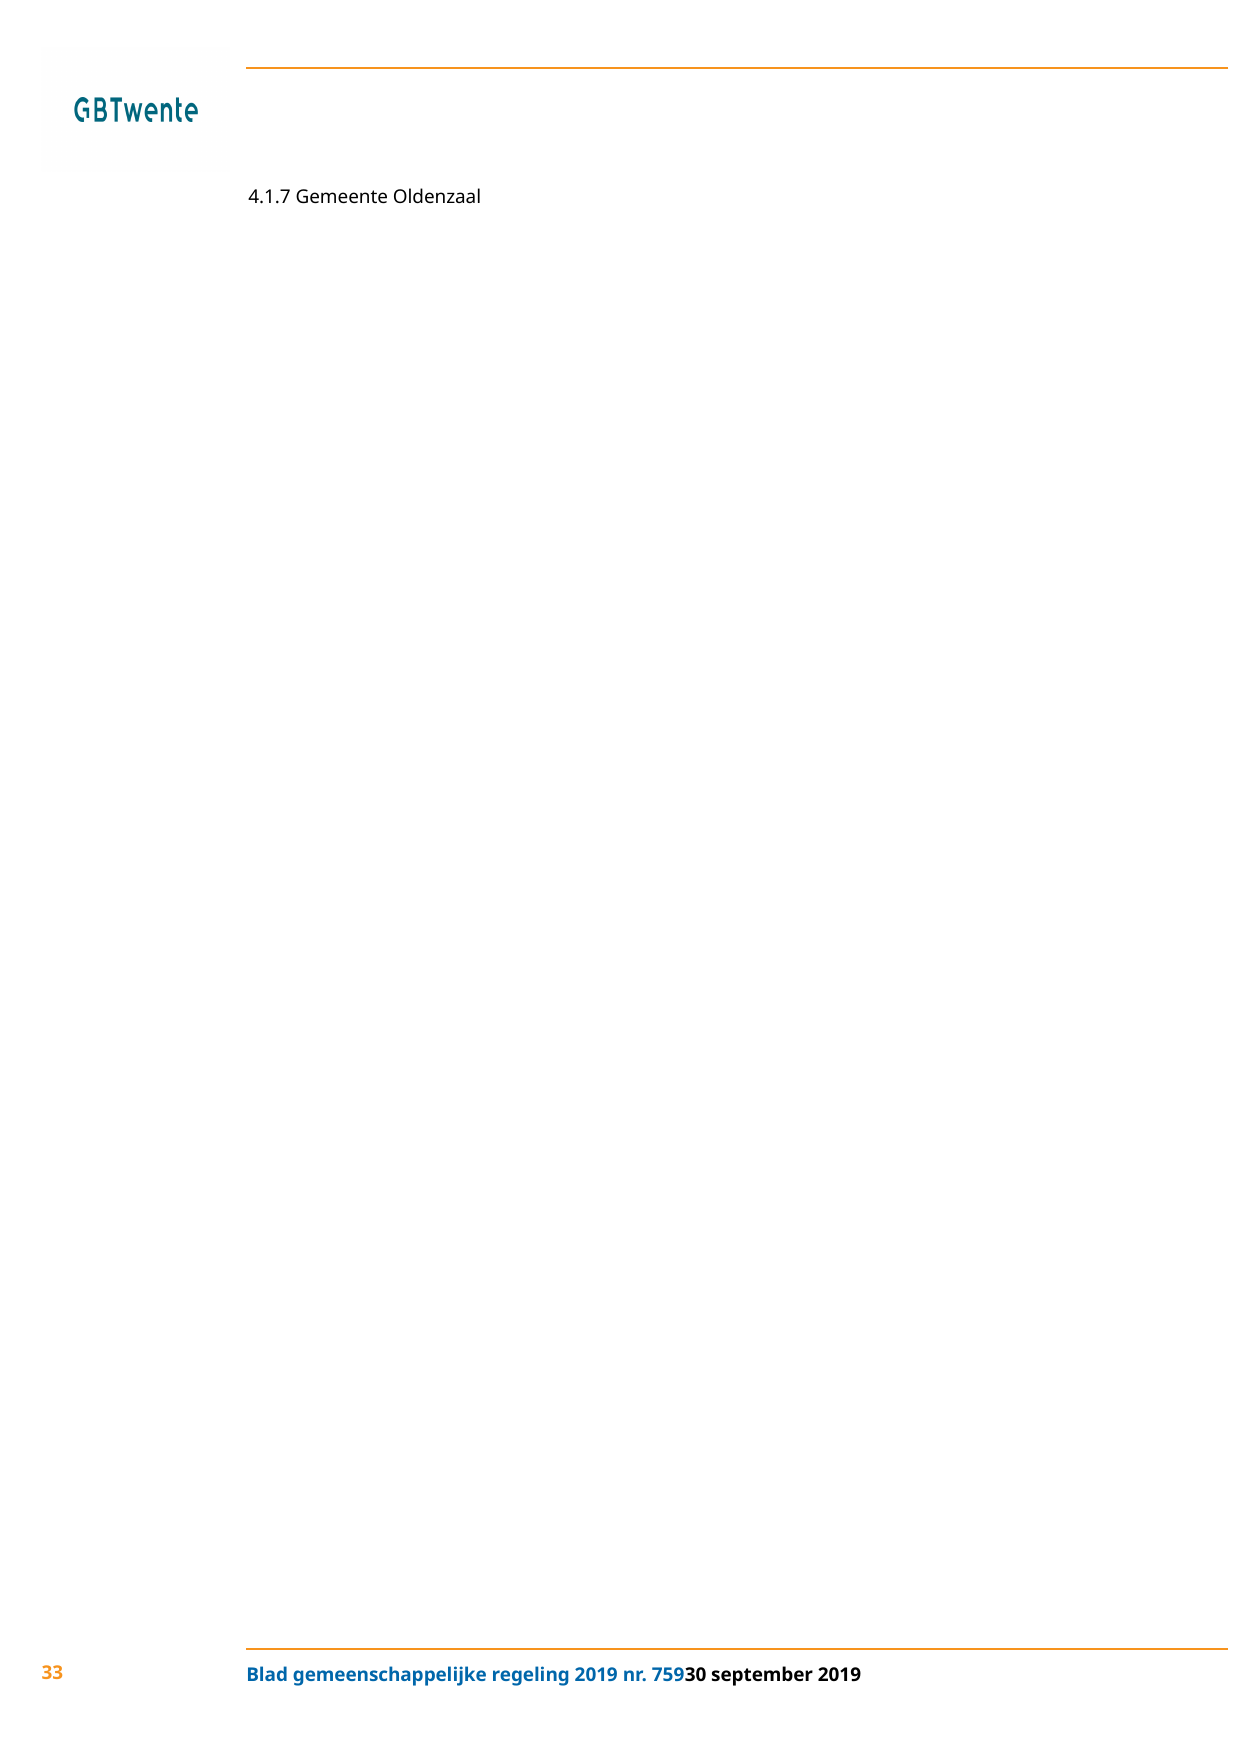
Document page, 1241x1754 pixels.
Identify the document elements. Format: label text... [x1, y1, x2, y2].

picture [41, 47, 231, 172]
text 4.1.7 Gemeente Oldenzaal [248, 183, 1152, 209]
